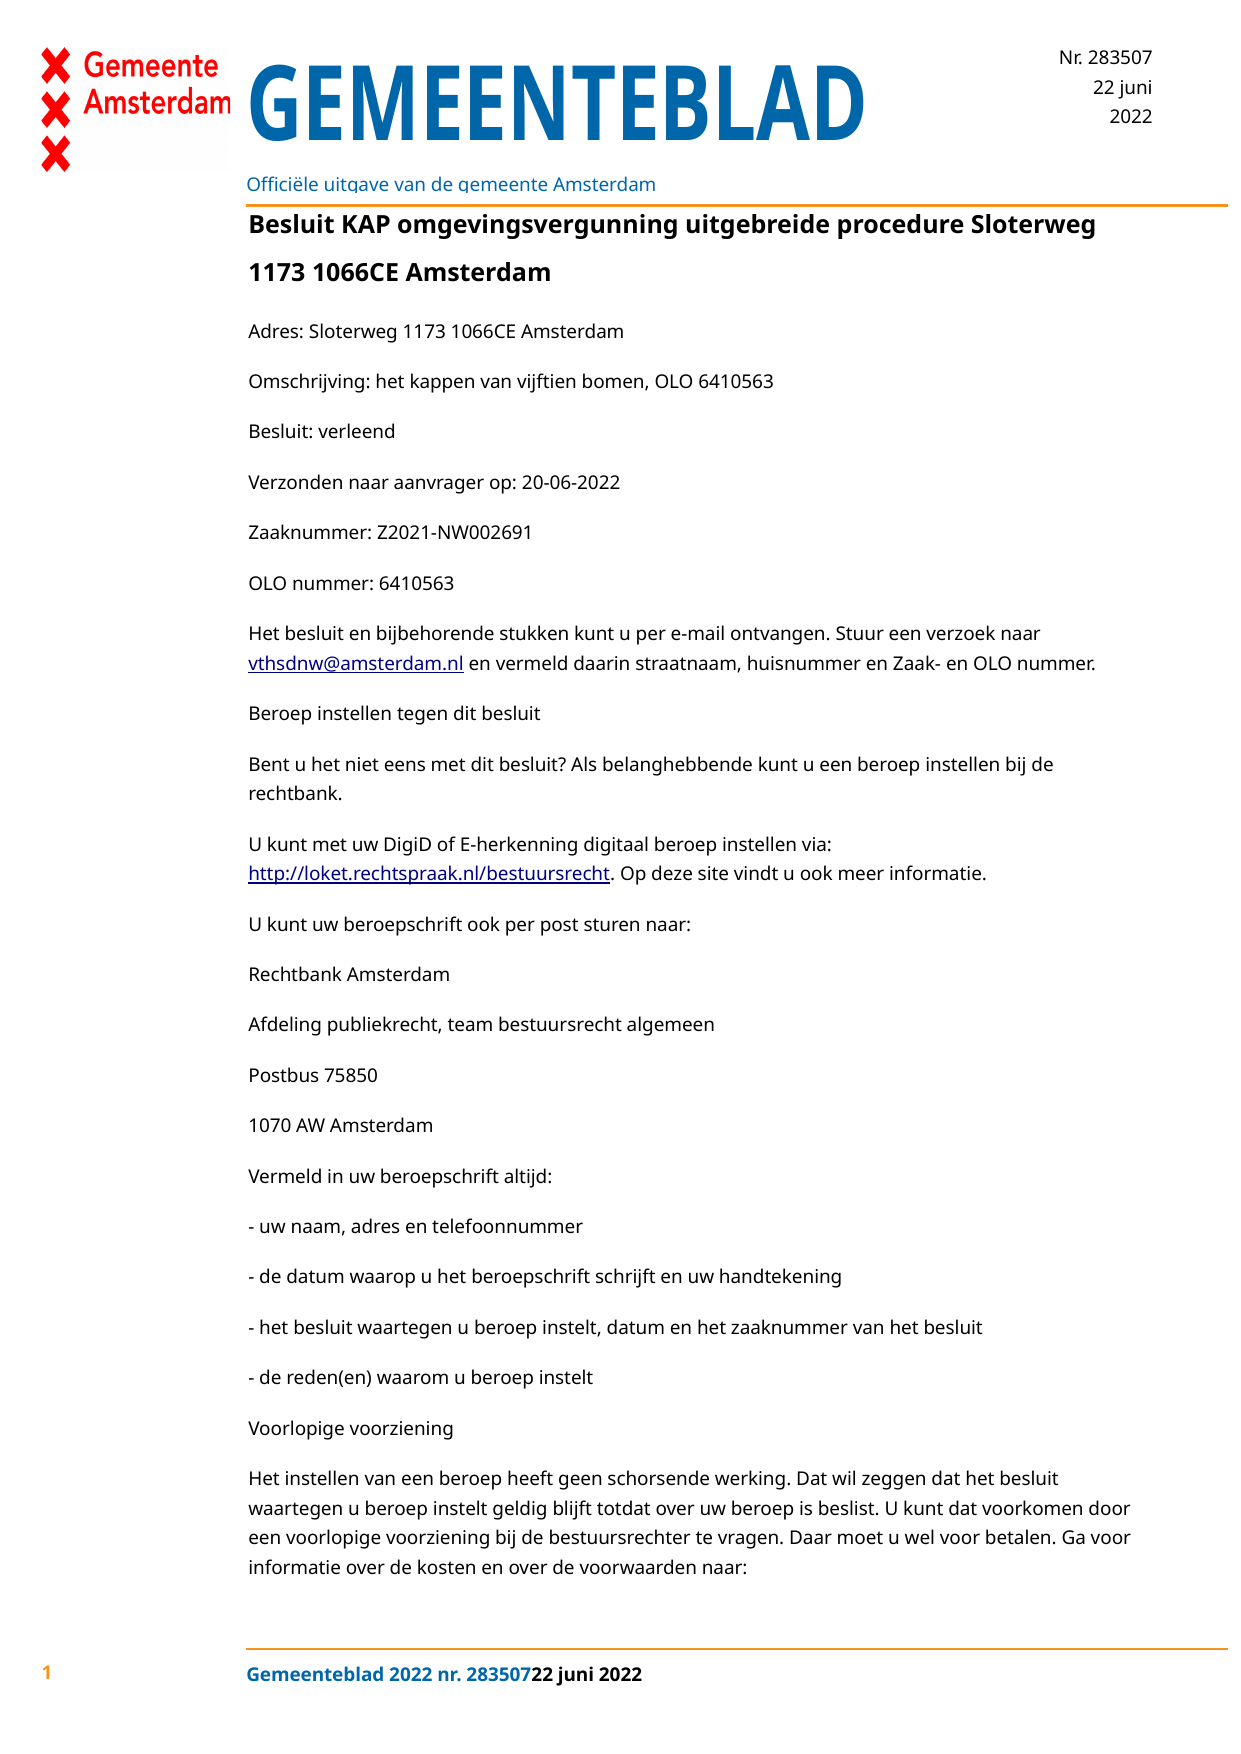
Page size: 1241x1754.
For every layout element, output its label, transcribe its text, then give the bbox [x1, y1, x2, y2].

text Het instellen van een beroep heeft geen schorsende werking. Dat wil zeggen dat het besluit waartegen u beroep instelt geldig blijft totdat over uw beroep is beslist. U kunt dat voorkomen door een voorlopige voorziening bij de bestuursrechter te vragen. Daar moet u wel voor betalen. Ga voor informatie over de kosten en over de voorwaarden naar: [248, 1465, 1152, 1580]
text - de reden(en) waarom u beroep instelt [248, 1364, 1152, 1390]
text Besluit KAP omgevingsvergunning uitgebreide procedure Sloterweg 1173 1066CE Amsterdam [248, 207, 1152, 288]
picture [41, 47, 231, 172]
text - de datum waarop u het beroepschrift schrijft en uw handtekening [248, 1264, 1152, 1289]
text Zaaknummer: Z2021-NW002691 [248, 519, 1152, 545]
text U kunt uw beroepschrift ook per post sturen naar: [248, 911, 1152, 937]
text Het besluit en bijbehorende stukken kunt u per e-mail ontvangen. Stuur een verzoek naar vthsdnw@amsterdam.nl en vermeld daarin straatnaam, huisnummer en Zaak- en OLO nummer. [248, 620, 1152, 676]
text Postbus 75850 [248, 1062, 1152, 1088]
text OLO nummer: 6410563 [248, 570, 1152, 596]
text - uw naam, adres en telefoonnummer [248, 1213, 1152, 1239]
text Omschrijving: het kappen van vijftien bomen, OLO 6410563 [248, 368, 1152, 394]
text Beroep instellen tegen dit besluit [248, 700, 1152, 726]
text 1070 AW Amsterdam [248, 1112, 1152, 1138]
text Voorlopige voorziening [248, 1415, 1152, 1441]
text Rechtbank Amsterdam [248, 961, 1152, 987]
text Besluit: verleend [248, 419, 1152, 444]
text Adres: Sloterweg 1173 1066CE Amsterdam [248, 318, 1152, 344]
text Afdeling publiekrecht, team bestuursrecht algemeen [248, 1012, 1152, 1037]
text - het besluit waartegen u beroep instelt, datum en het zaaknummer van het besluit [248, 1314, 1152, 1340]
text Bent u het niet eens met dit besluit? Als belanghebbende kunt u een beroep instellen bij de rechtbank. [248, 751, 1152, 806]
text Vermeld in uw beroepschrift altijd: [248, 1163, 1152, 1189]
text U kunt met uw DigiD of E-herkenning digitaal beroep instellen via: http://loket.rechtspraak.nl/bestuursrecht. Op deze site vindt u ook meer informatie. [248, 831, 1152, 886]
text Verzonden naar aanvrager op: 20-06-2022 [248, 469, 1152, 495]
